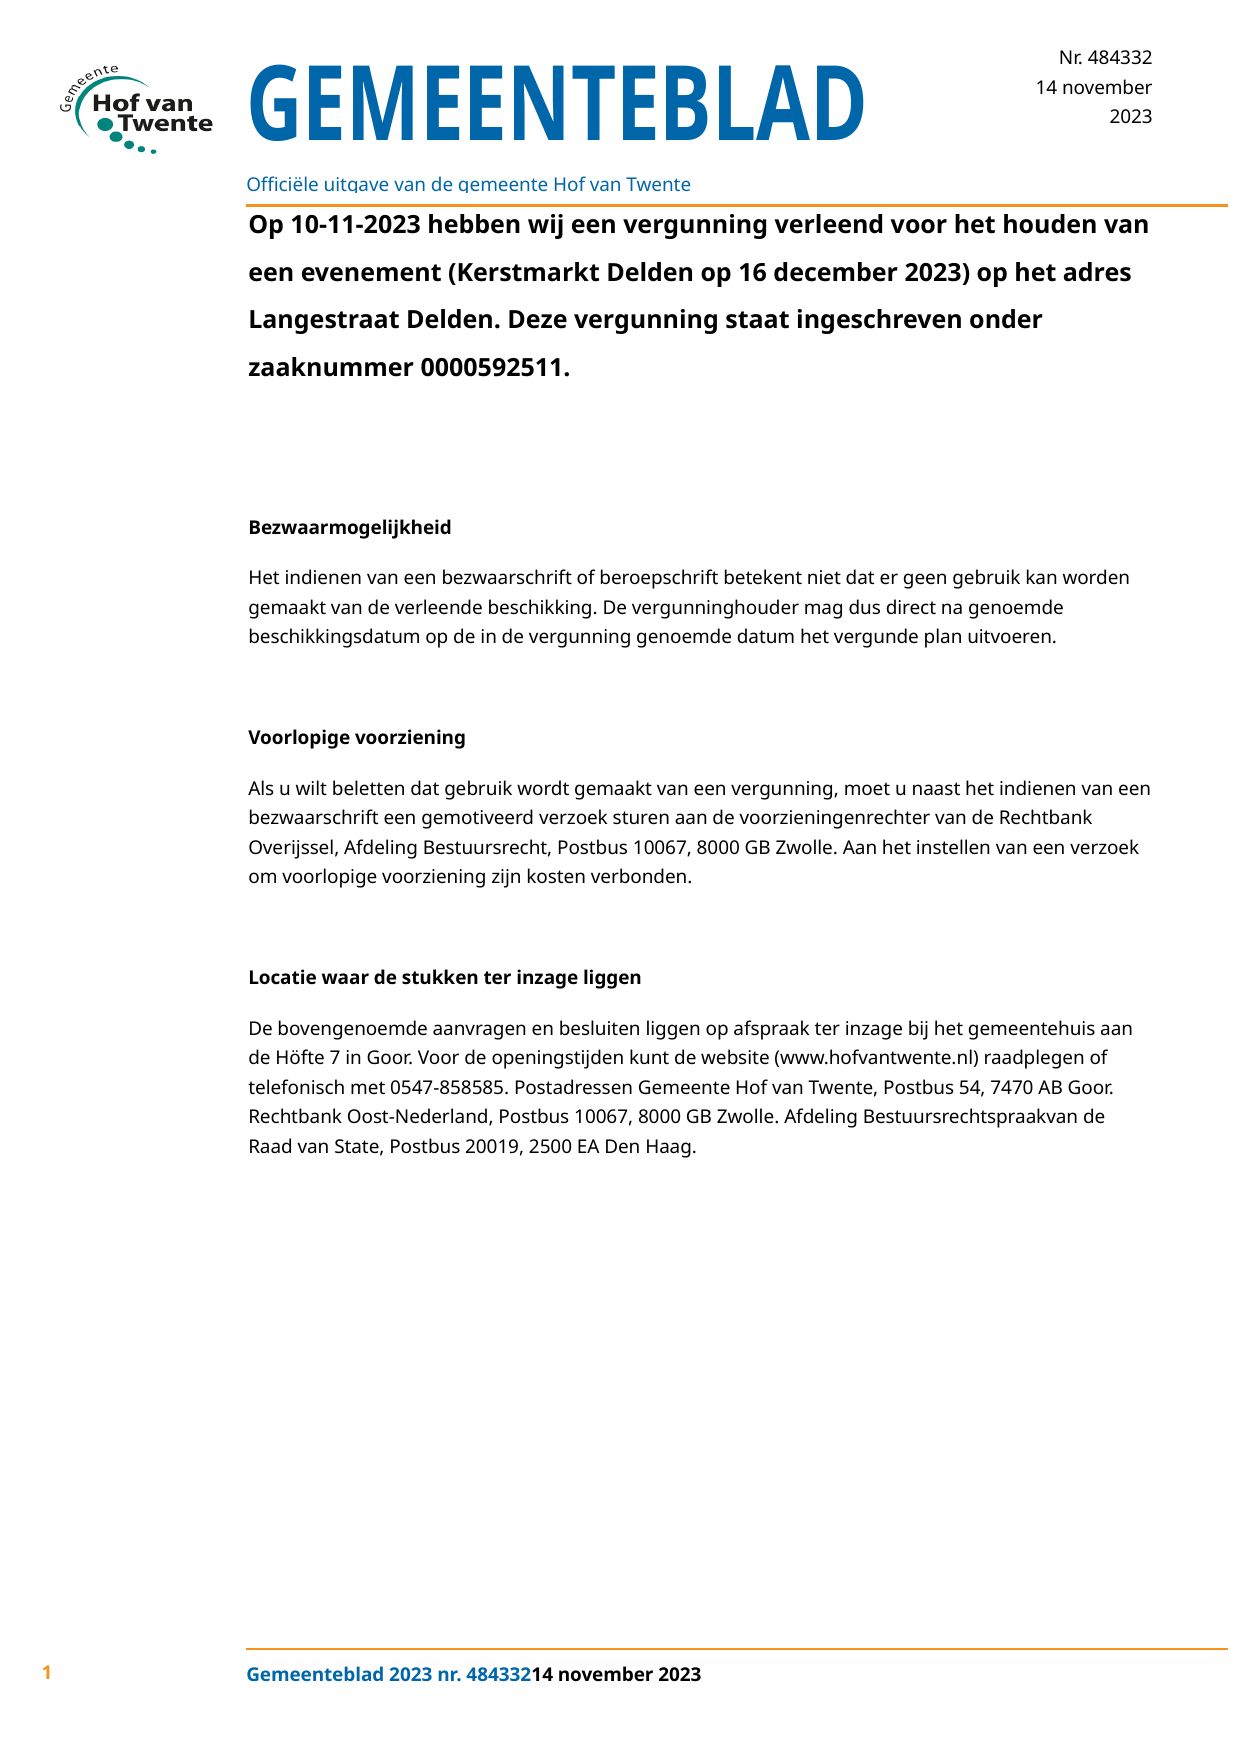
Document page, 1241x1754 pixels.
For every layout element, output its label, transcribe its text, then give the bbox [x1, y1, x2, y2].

text Het indienen van een bezwaarschrift of beroepschrift betekent niet dat er geen gebruik kan worden gemaakt van de verleende beschikking. De vergunninghouder mag dus direct na genoemde beschikkingsdatum op de in de vergunning genoemde datum het vergunde plan uitvoeren. [248, 564, 1152, 649]
text Voorlopige voorziening [248, 724, 1152, 750]
text Bezwaarmogelijkheid [248, 514, 1152, 540]
text De bovengenoemde aanvragen en besluiten liggen op afspraak ter inzage bij het gemeentehuis aan de Höfte 7 in Goor. Voor de openingstijden kunt de website (www.hofvantwente.nl) raadplegen of telefonisch met 0547-858585. Postadressen Gemeente Hof van Twente, Postbus 54, 7470 AB Goor. Rechtbank Oost-Nederland, Postbus 10067, 8000 GB Zwolle. Afdeling Bestuursrechtspraakvan de Raad van State, Postbus 20019, 2500 EA Den Haag. [248, 1015, 1152, 1159]
text Op 10-11-2023 hebben wij een vergunning verleend voor het houden van een evenement (Kerstmarkt Delden op 16 december 2023) op het adres Langestraat Delden. Deze vergunning staat ingeschreven onder zaaknummer 0000592511. [248, 207, 1152, 384]
text Locatie waar de stukken ter inzage liggen [248, 964, 1152, 990]
picture [41, 47, 231, 172]
text Als u wilt beletten dat gebruik wordt gemaakt van een vergunning, moet u naast het indienen van een bezwaarschrift een gemotiveerd verzoek sturen aan de voorzieningenrechter van de Rechtbank Overijssel, Afdeling Bestuursrecht, Postbus 10067, 8000 GB Zwolle. Aan het instellen van een verzoek om voorlopige voorziening zijn kosten verbonden. [248, 775, 1152, 889]
